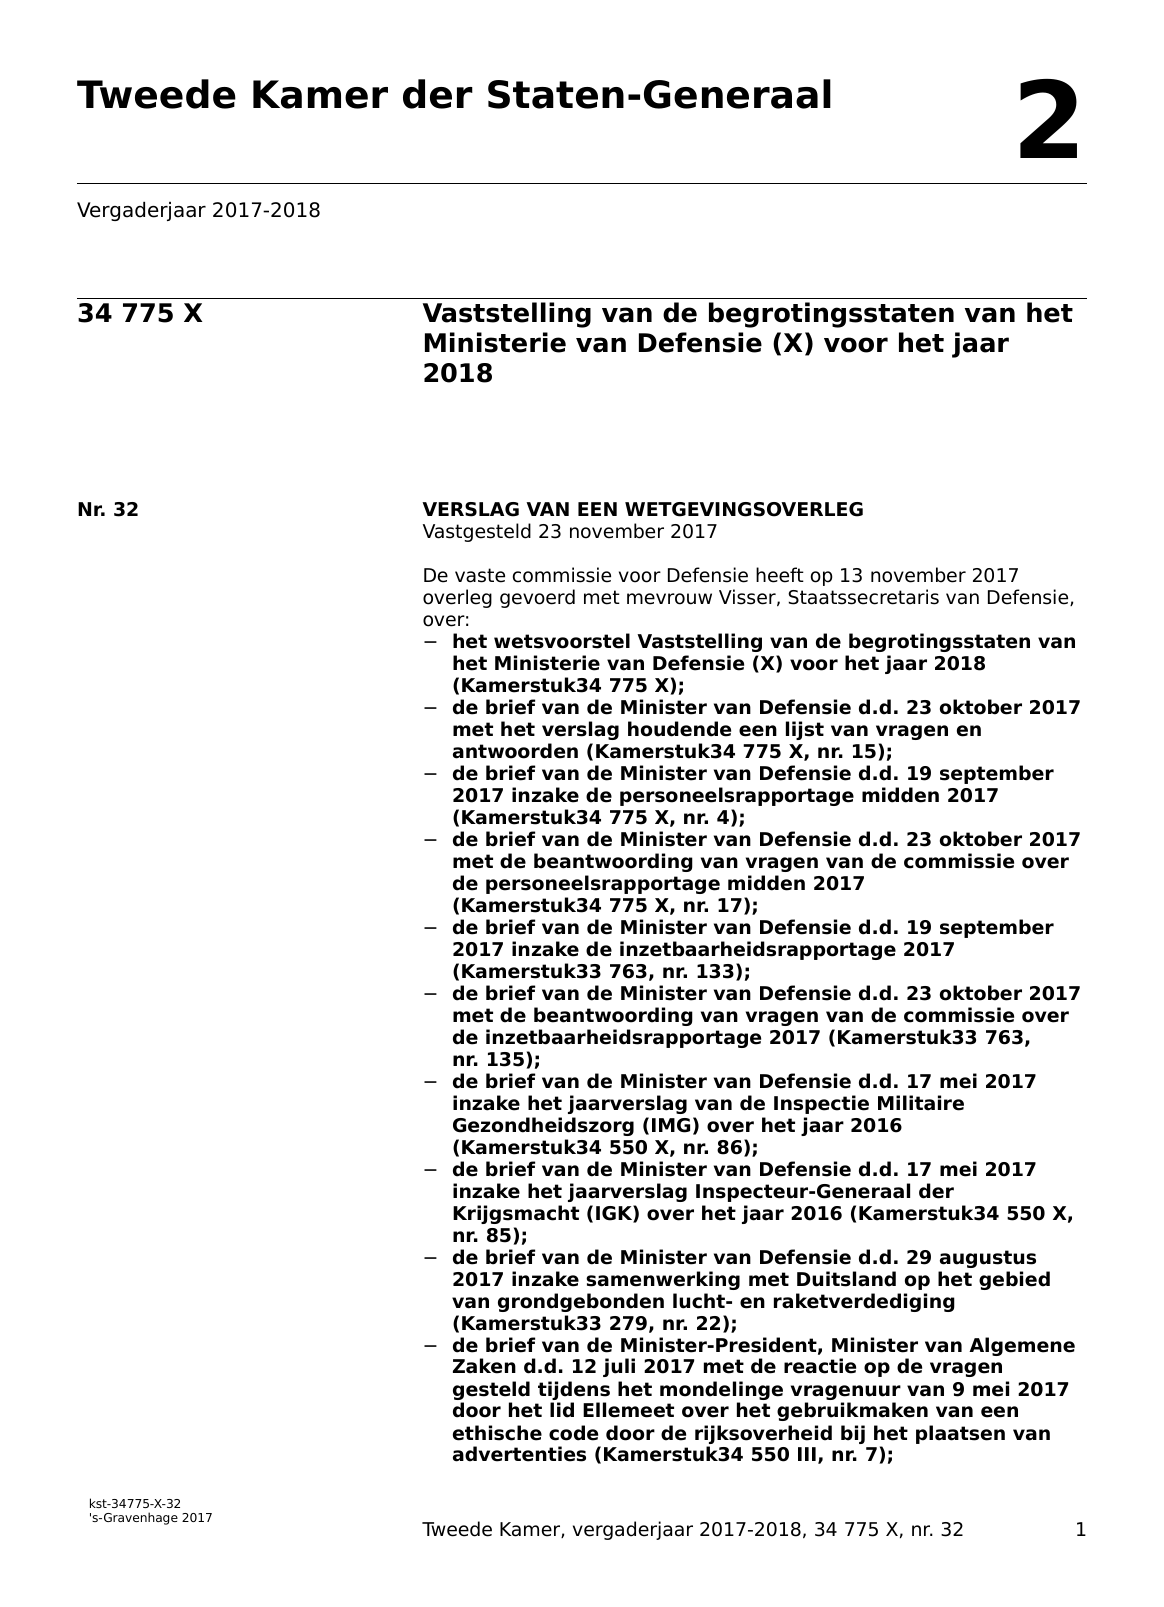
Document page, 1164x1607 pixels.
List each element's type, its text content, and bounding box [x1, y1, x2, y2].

text − de brief van de Minister van Defensie d.d. 19 september 2017 inzake de inzetbaarheidsrapportage 2017 (Kamerstuk33 763, nr. 133); [422, 917, 1087, 983]
subtitle 34 775 X Vaststelling van de begrotingsstaten van het Ministerie van Defensie (X) voor het jaar 2018 [77, 299, 1087, 388]
text − de brief van de Minister van Defensie d.d. 17 mei 2017 inzake het jaarverslag Inspecteur-Generaal der Krijgsmacht (IGK) over het jaar 2016 (Kamerstuk34 550 X, nr. 85); [422, 1159, 1087, 1247]
table_header 2 [886, 59, 1087, 183]
text − de brief van de Minister van Defensie d.d. 17 mei 2017 inzake het jaarverslag van de Inspectie Militaire Gezondheidszorg (IMG) over het jaar 2016 (Kamerstuk34 550 X, nr. 86); [422, 1071, 1087, 1159]
text kst-34775-X-32 [88, 1497, 323, 1511]
text Vastgesteld 23 november 2017 [422, 521, 1087, 543]
text − de brief van de Minister van Defensie d.d. 29 augustus 2017 inzake samenwerking met Duitsland op het gebied van grondgebonden lucht- en raketverdediging (Kamerstuk33 279, nr. 22); [422, 1247, 1087, 1334]
table_cell Vergaderjaar 2017-2018 [77, 184, 1087, 298]
text De vaste commissie voor Defensie heeft op 13 november 2017 overleg gevoerd met mevrouw Visser, Staatssecretaris van Defensie, over: [422, 565, 1087, 631]
text − het wetsvoorstel Vaststelling van de begrotingsstaten van het Ministerie van Defensie (X) voor het jaar 2018 (Kamerstuk34 775 X); [422, 631, 1087, 697]
text − de brief van de Minister van Defensie d.d. 19 september 2017 inzake de personeelsrapportage midden 2017 (Kamerstuk34 775 X, nr. 4); [422, 763, 1087, 829]
text − de brief van de Minister van Defensie d.d. 23 oktober 2017 met het verslag houdende een lijst van vragen en antwoorden (Kamerstuk34 775 X, nr. 15); [422, 697, 1087, 763]
text − de brief van de Minister-President, Minister van Algemene Zaken d.d. 12 juli 2017 met de reactie op de vragen gesteld tijdens het mondelinge vragenuur van 9 mei 2017 door het lid Ellemeet over het gebruikmaken van een ethische code door de rijksoverheid bij het plaatsen van advertenties (Kamerstuk34 550 III, nr. 7); [422, 1334, 1087, 1466]
text 's-Gravenhage 2017 [88, 1511, 323, 1525]
table_header Tweede Kamer der Staten-Generaal [77, 59, 886, 183]
text − de brief van de Minister van Defensie d.d. 23 oktober 2017 met de beantwoording van vragen van de commissie over de inzetbaarheidsrapportage 2017 (Kamerstuk33 763, nr. 135); [422, 983, 1087, 1071]
subtitle Nr. 32 VERSLAG VAN EEN WETGEVINGSOVERLEG [77, 499, 1087, 521]
text − de brief van de Minister van Defensie d.d. 23 oktober 2017 met de beantwoording van vragen van de commissie over de personeelsrapportage midden 2017 (Kamerstuk34 775 X, nr. 17); [422, 829, 1087, 917]
